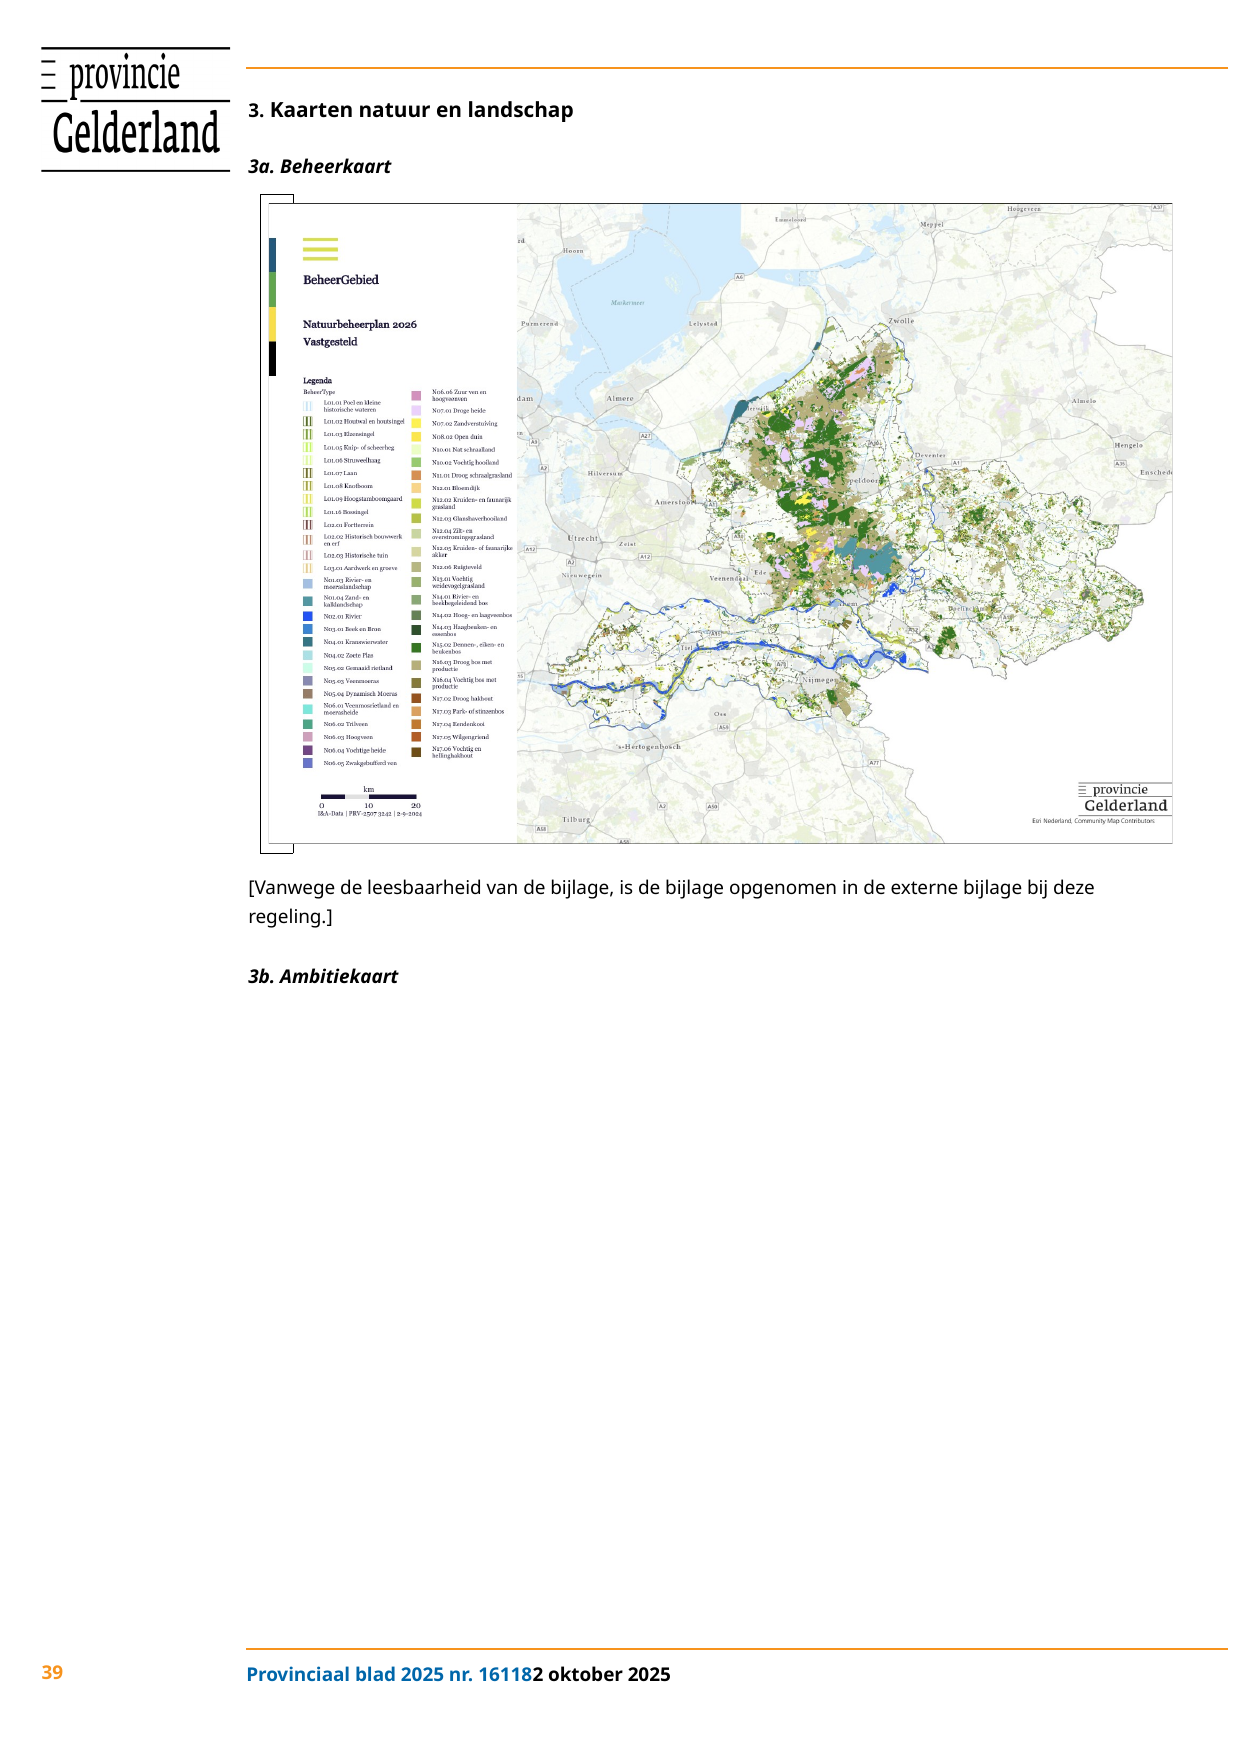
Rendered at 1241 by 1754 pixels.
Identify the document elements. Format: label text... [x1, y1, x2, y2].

text 3. Kaarten natuur en landschap [248, 95, 1152, 123]
text 3a. Beheerkaart [248, 153, 1152, 179]
text [Vanwege de leesbaarheid van de bijlage, is de bijlage opgenomen in de externe bijlage bij deze regeling.] [248, 874, 1152, 929]
picture [268, 203, 1173, 844]
text 3b. Ambitiekaart [248, 963, 1152, 988]
picture [41, 47, 231, 172]
